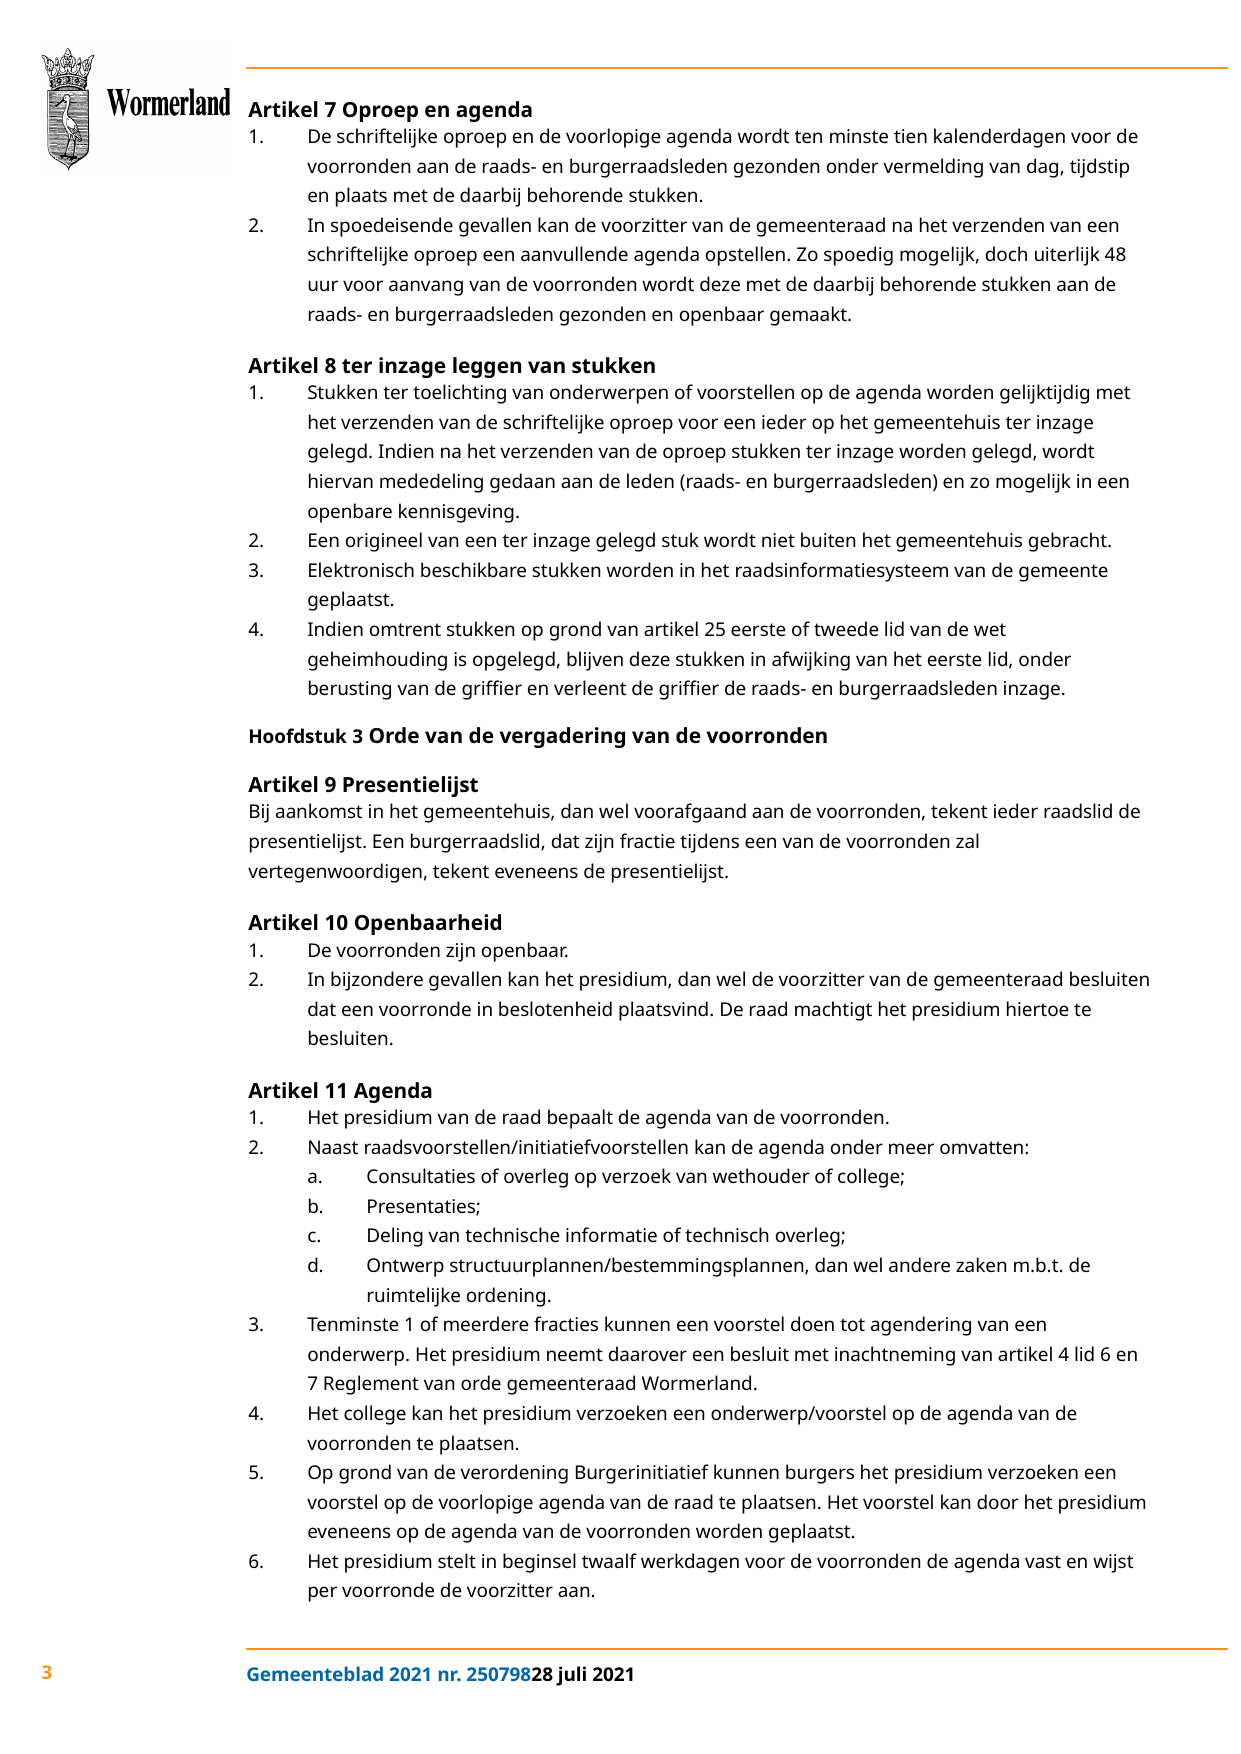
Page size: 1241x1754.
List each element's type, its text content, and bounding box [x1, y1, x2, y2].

text Artikel 8 ter inzage leggen van stukken [248, 351, 1152, 379]
list Een origineel van een ter inzage gelegd stuk wordt niet buiten het gemeentehuis gebracht. [248, 527, 1152, 553]
list Het college kan het presidium verzoeken een onderwerp/voorstel op de agenda van de voorronden te plaatsen. [248, 1400, 1152, 1456]
text Artikel 11 Agenda [248, 1076, 1152, 1104]
text Artikel 10 Openbaarheid [248, 908, 1152, 937]
list Het presidium van de raad bepaalt de agenda van de voorronden. [248, 1104, 1152, 1130]
list In bijzondere gevallen kan het presidium, dan wel de voorzitter van de gemeenteraad besluiten dat een voorronde in beslotenheid plaatsvind. De raad machtigt het presidium hiertoe te besluiten. [248, 966, 1152, 1051]
list Elektronisch beschikbare stukken worden in het raadsinformatiesysteem van de gemeente geplaatst. [248, 557, 1152, 612]
list Deling van technische informatie of technisch overleg; [307, 1223, 1152, 1248]
list Consultaties of overleg op verzoek van wethouder of college; [307, 1163, 1152, 1189]
list In spoedeisende gevallen kan de voorzitter van de gemeenteraad na het verzenden van een schriftelijke oproep een aanvullende agenda opstellen. Zo spoedig mogelijk, doch uiterlijk 48 uur voor aanvang van de voorronden wordt deze met de daarbij behorende stukken aan de raads- en burgerraadsleden gezonden en openbaar gemaakt. [248, 212, 1152, 326]
text Artikel 9 Presentielijst [248, 770, 1152, 799]
picture [41, 47, 231, 172]
list Presentaties; [307, 1193, 1152, 1219]
text Artikel 7 Oproep en agenda [248, 95, 1152, 123]
list Op grond van de verordening Burgerinitiatief kunnen burgers het presidium verzoeken een voorstel op de voorlopige agenda van de raad te plaatsen. Het voorstel kan door het presidium eveneens op de agenda van de voorronden worden geplaatst. [248, 1459, 1152, 1544]
list De voorronden zijn openbaar. [248, 937, 1152, 962]
text Hoofdstuk 3 Orde van de vergadering van de voorronden [248, 721, 1152, 749]
text Bij aankomst in het gemeentehuis, dan wel voorafgaand aan de voorronden, tekent ieder raadslid de presentielijst. Een burgerraadslid, dat zijn fractie tijdens een van de voorronden zal vertegenwoordigen, tekent eveneens de presentielijst. [248, 799, 1152, 884]
list Naast raadsvoorstellen/initiatiefvoorstellen kan de agenda onder meer omvatten: [248, 1134, 1152, 1160]
list Tenminste 1 of meerdere fracties kunnen een voorstel doen tot agendering van een onderwerp. Het presidium neemt daarover een besluit met inachtneming van artikel 4 lid 6 en 7 Reglement van orde gemeenteraad Wormerland. [248, 1311, 1152, 1396]
list De schriftelijke oproep en de voorlopige agenda wordt ten minste tien kalenderdagen voor de voorronden aan de raads- en burgerraadsleden gezonden onder vermelding van dag, tijdstip en plaats met de daarbij behorende stukken. [248, 123, 1152, 208]
list Ontwerp structuurplannen/bestemmingsplannen, dan wel andere zaken m.b.t. de ruimtelijke ordening. [307, 1252, 1152, 1308]
list Het presidium stelt in beginsel twaalf werkdagen voor de voorronden de agenda vast en wijst per voorronde de voorzitter aan. [248, 1548, 1152, 1603]
list Stukken ter toelichting van onderwerpen of voorstellen op de agenda worden gelijktijdig met het verzenden van de schriftelijke oproep voor een ieder op het gemeentehuis ter inzage gelegd. Indien na het verzenden van de oproep stukken ter inzage worden gelegd, wordt hiervan mededeling gedaan aan de leden (raads- en burgerraadsleden) en zo mogelijk in een openbare kennisgeving. [248, 379, 1152, 524]
list Indien omtrent stukken op grond van artikel 25 eerste of tweede lid van de wet geheimhouding is opgelegd, blijven deze stukken in afwijking van het eerste lid, onder berusting van de griffier en verleent de griffier de raads- en burgerraadsleden inzage. [248, 616, 1152, 701]
